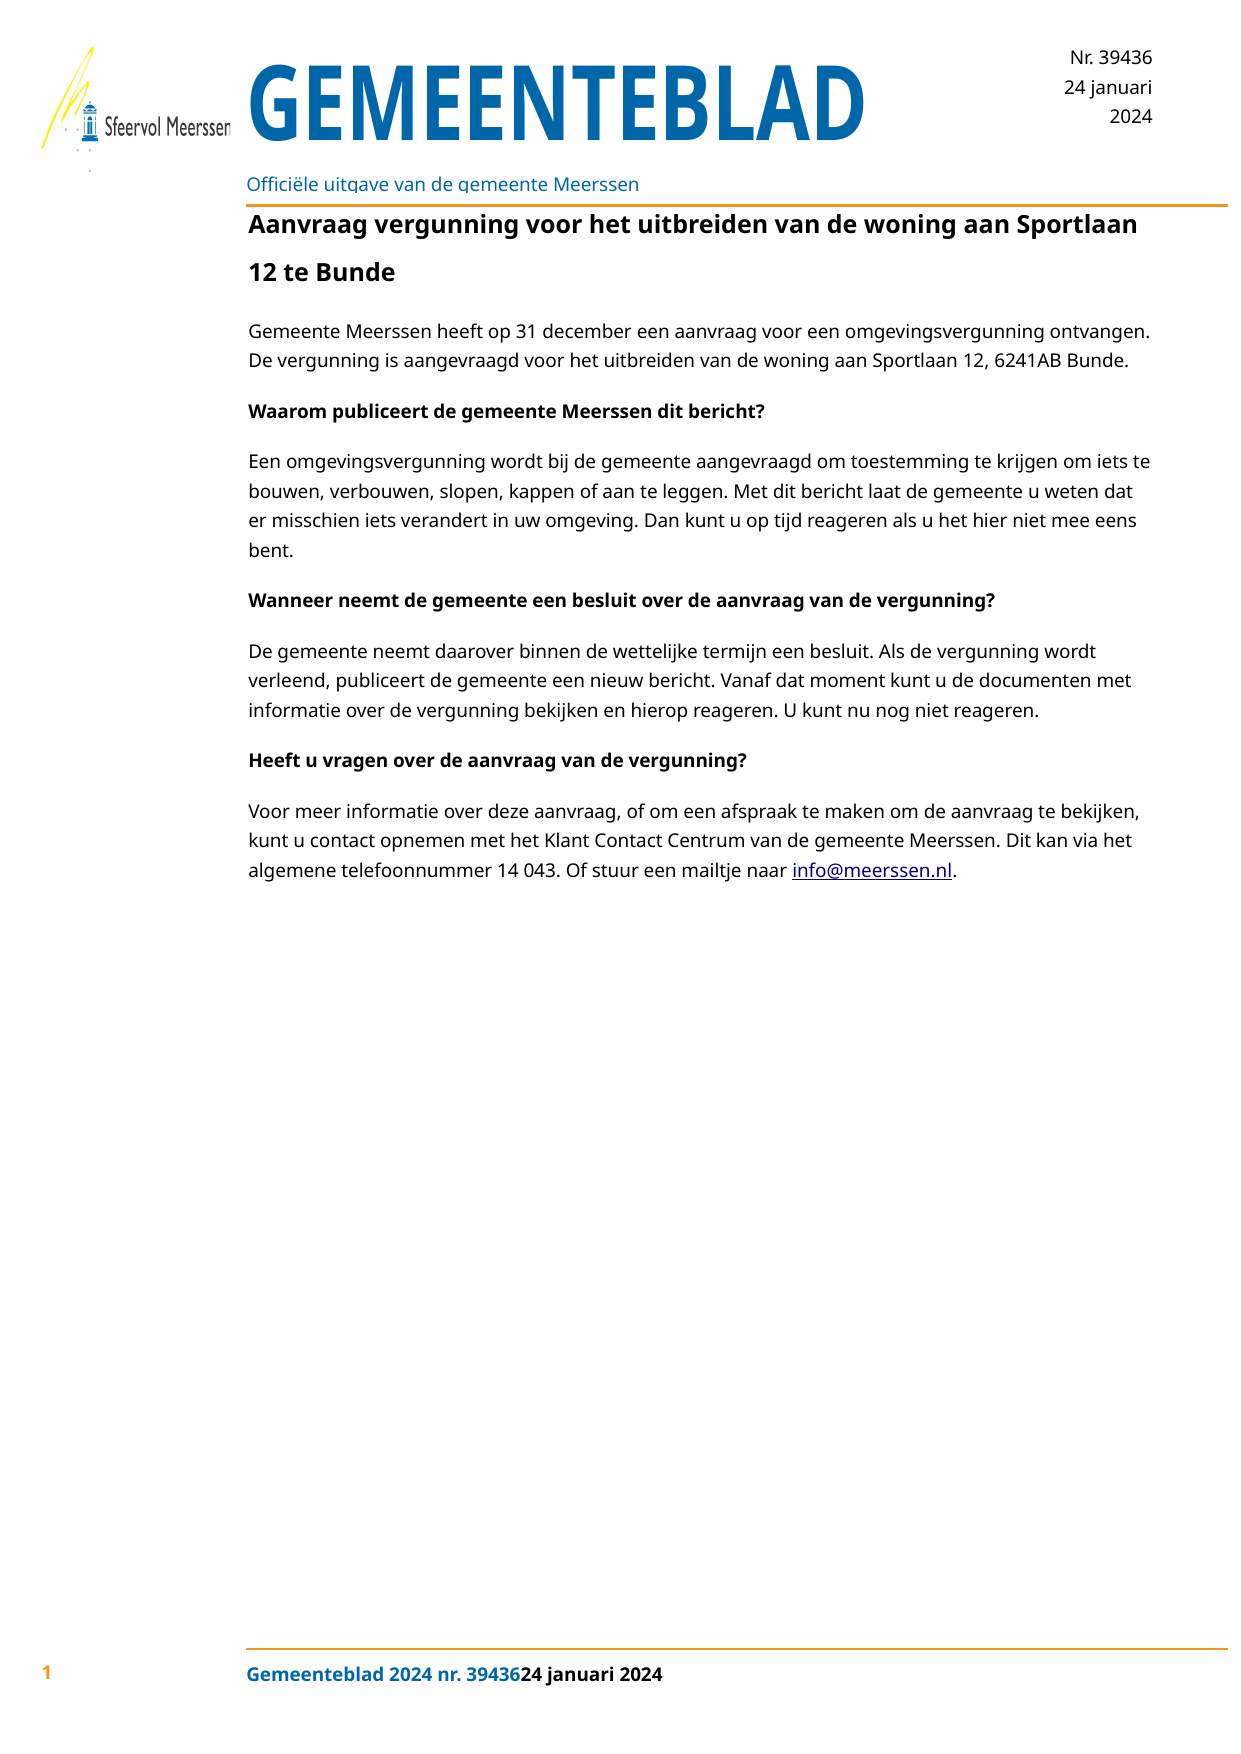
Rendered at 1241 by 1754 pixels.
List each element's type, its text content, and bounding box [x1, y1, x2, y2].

text Gemeente Meerssen heeft op 31 december een aanvraag voor een omgevingsvergunning ontvangen. De vergunning is aangevraagd voor het uitbreiden van de woning aan Sportlaan 12, 6241AB Bunde. [248, 318, 1152, 373]
text Heeft u vragen over de aanvraag van de vergunning? [248, 747, 1152, 773]
text De gemeente neemt daarover binnen de wettelijke termijn een besluit. Als de vergunning wordt verleend, publiceert de gemeente een nieuw bericht. Vanaf dat moment kunt u de documenten met informatie over de vergunning bekijken en hierop reageren. U kunt nu nog niet reageren. [248, 638, 1152, 723]
text Wanneer neemt de gemeente een besluit over de aanvraag van de vergunning? [248, 587, 1152, 613]
text Voor meer informatie over deze aanvraag, of om een afspraak te maken om de aanvraag te bekijken, kunt u contact opnemen met het Klant Contact Centrum van de gemeente Meerssen. Dit kan via het algemene telefoonnummer 14 043. Of stuur een mailtje naar info@meerssen.nl. [248, 798, 1152, 883]
text Aanvraag vergunning voor het uitbreiden van de woning aan Sportlaan 12 te Bunde [248, 207, 1152, 288]
text Waarom publiceert de gemeente Meerssen dit bericht? [248, 398, 1152, 424]
text Een omgevingsvergunning wordt bij de gemeente aangevraagd om toestemming te krijgen om iets te bouwen, verbouwen, slopen, kappen of aan te leggen. Met dit bericht laat de gemeente u weten dat er misschien iets verandert in uw omgeving. Dan kunt u op tijd reageren als u het hier niet mee eens bent. [248, 448, 1152, 563]
picture [41, 47, 231, 172]
